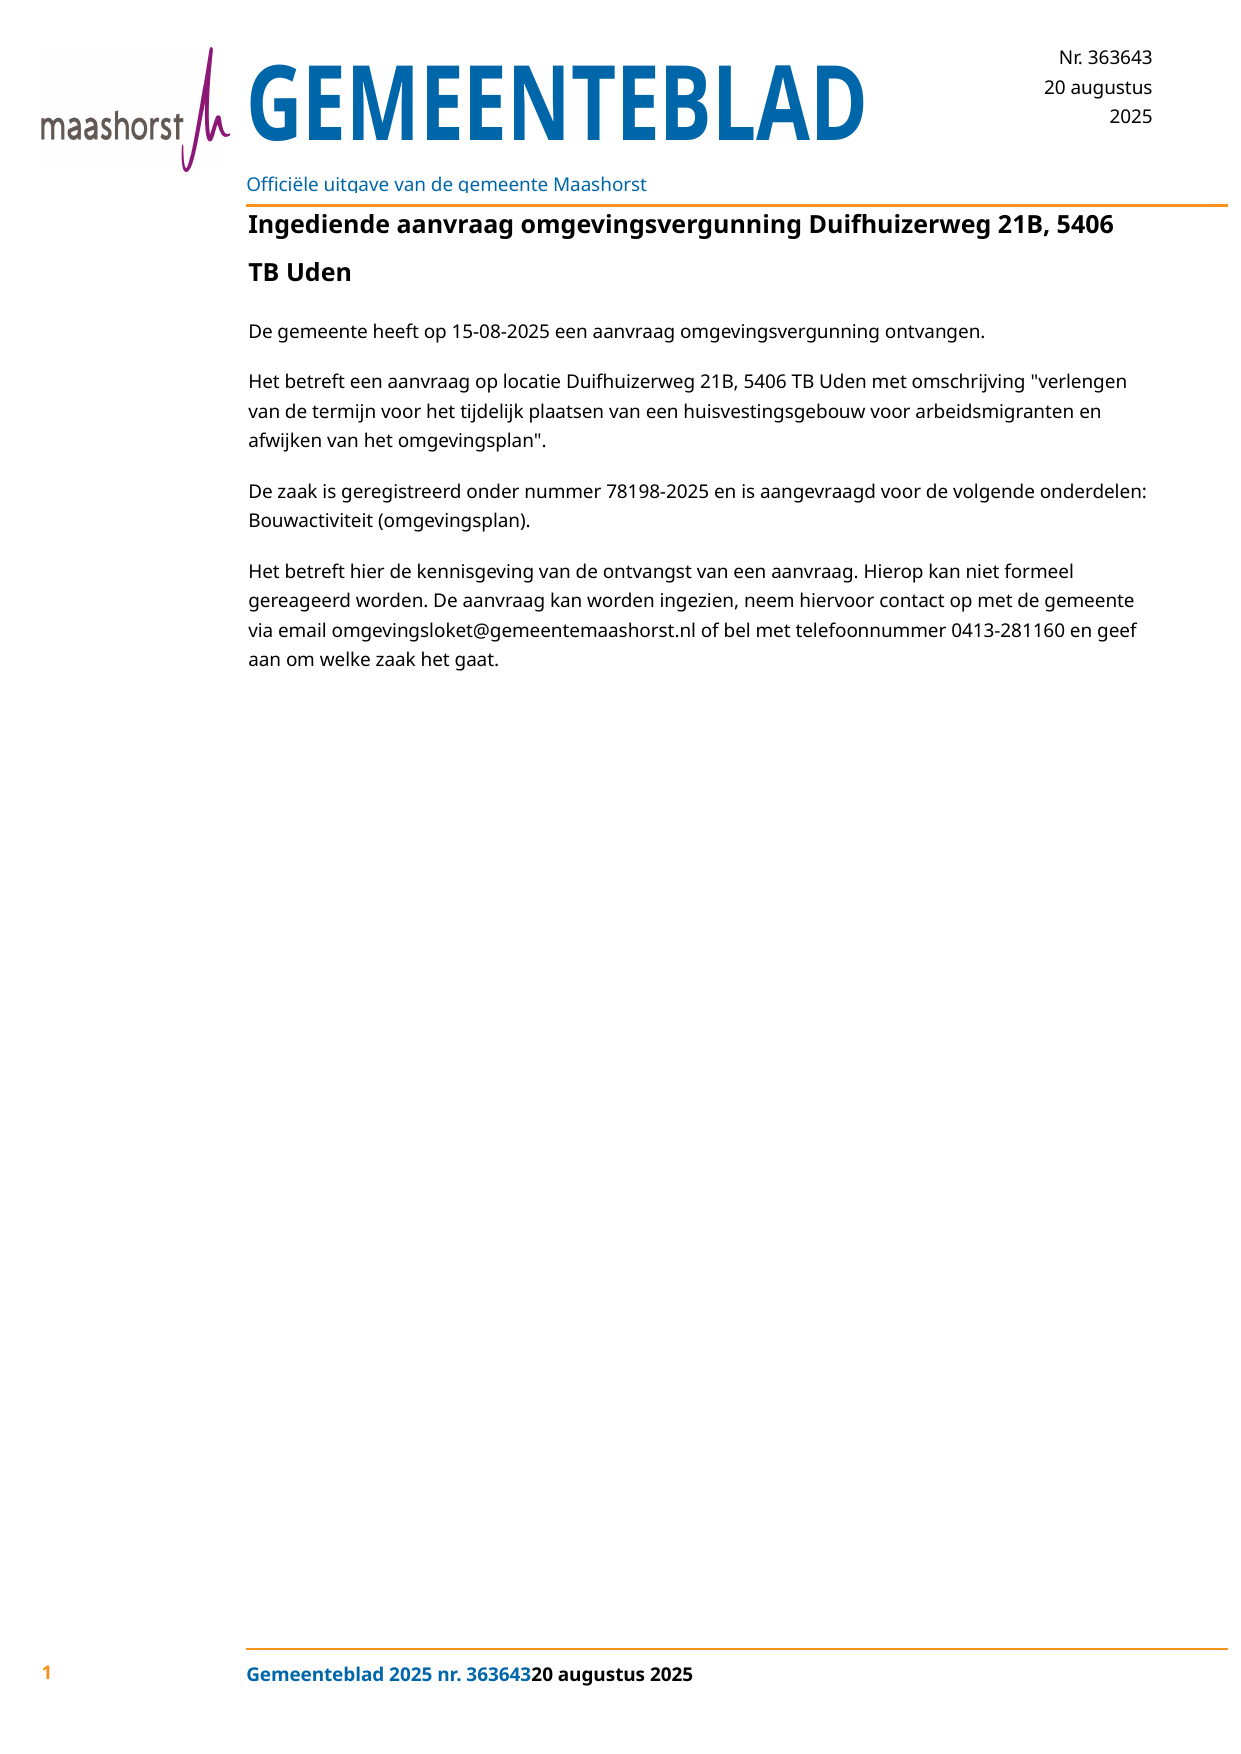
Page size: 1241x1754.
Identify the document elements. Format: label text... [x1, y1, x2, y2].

text De zaak is geregistreerd onder nummer 78198-2025 en is aangevraagd voor de volgende onderdelen: Bouwactiviteit (omgevingsplan). [248, 478, 1152, 533]
text Ingediende aanvraag omgevingsvergunning Duifhuizerweg 21B, 5406 TB Uden [248, 207, 1152, 288]
text Het betreft een aanvraag op locatie Duifhuizerweg 21B, 5406 TB Uden met omschrijving "verlengen van de termijn voor het tijdelijk plaatsen van een huisvestingsgebouw voor arbeidsmigranten en afwijken van het omgevingsplan". [248, 368, 1152, 453]
text De gemeente heeft op 15-08-2025 een aanvraag omgevingsvergunning ontvangen. [248, 318, 1152, 344]
picture [41, 47, 231, 172]
text Het betreft hier de kennisgeving van de ontvangst van een aanvraag. Hierop kan niet formeel gereageerd worden. De aanvraag kan worden ingezien, neem hiervoor contact op met de gemeente via email omgevingsloket@gemeentemaashorst.nl of bel met telefoonnummer 0413-281160 en geef aan om welke zaak het gaat. [248, 558, 1152, 672]
